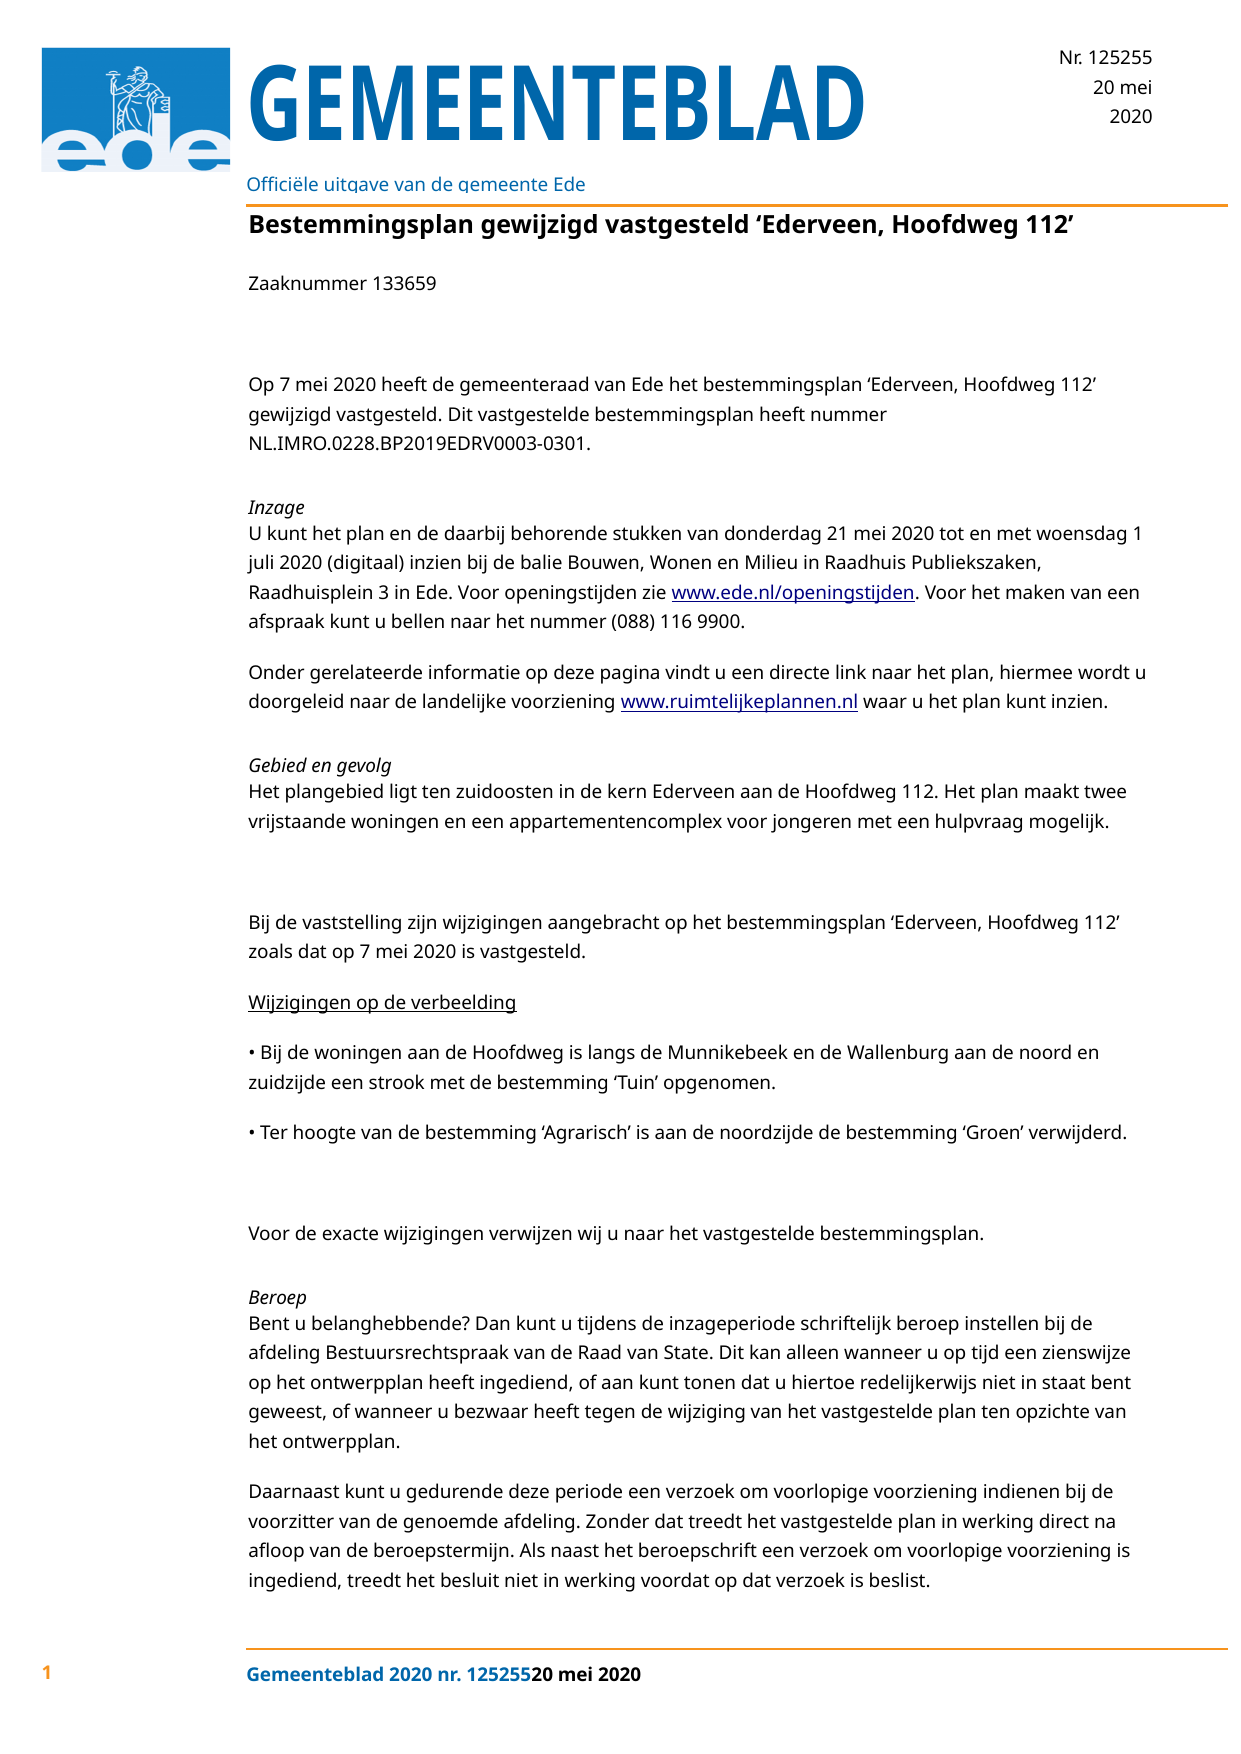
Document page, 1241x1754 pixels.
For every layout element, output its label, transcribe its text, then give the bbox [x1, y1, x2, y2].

text Bent u belanghebbende? Dan kunt u tijdens de inzageperiode schriftelijk beroep instellen bij de afdeling Bestuursrechtspraak van de Raad van State. Dit kan alleen wanneer u op tijd een zienswijze op het ontwerpplan heeft ingediend, of aan kunt tonen dat u hiertoe redelijkerwijs niet in staat bent geweest, of wanneer u bezwaar heeft tegen de wijziging van het vastgestelde plan ten opzichte van het ontwerpplan. [248, 1310, 1152, 1454]
text Beroep [248, 1284, 1152, 1310]
text Op 7 mei 2020 heeft de gemeenteraad van Ede het bestemmingsplan ‘Ederveen, Hoofdweg 112’ gewijzigd vastgesteld. Dit vastgestelde bestemmingsplan heeft nummer NL.IMRO.0228.BP2019EDRV0003-0301. [248, 371, 1152, 456]
text Gebied en gevolg [248, 753, 1152, 778]
text Inzage [248, 494, 1152, 520]
text • Ter hoogte van de bestemming ‘Agrarisch’ is aan de noordzijde de bestemming ‘Groen’ verwijderd. [248, 1119, 1152, 1145]
text Bij de vaststelling zijn wijzigingen aangebracht op het bestemmingsplan ‘Ederveen, Hoofdweg 112’ zoals dat op 7 mei 2020 is vastgesteld. [248, 909, 1152, 964]
text Onder gerelateerde informatie op deze pagina vindt u een directe link naar het plan, hiermee wordt u doorgeleid naar de landelijke voorziening www.ruimtelijkeplannen.nl waar u het plan kunt inzien. [248, 659, 1152, 714]
text Zaaknummer 133659 [248, 270, 1152, 296]
text Bestemmingsplan gewijzigd vastgesteld ‘Ederveen, Hoofdweg 112’ [248, 207, 1152, 241]
text Het plangebied ligt ten zuidoosten in de kern Ederveen aan de Hoofdweg 112. Het plan maakt twee vrijstaande woningen en een appartementencomplex voor jongeren met een hulpvraag mogelijk. [248, 778, 1152, 834]
picture [41, 47, 231, 172]
text Voor de exacte wijzigingen verwijzen wij u naar het vastgestelde bestemmingsplan. [248, 1220, 1152, 1246]
text Daarnaast kunt u gedurende deze periode een verzoek om voorlopige voorziening indienen bij de voorzitter van de genoemde afdeling. Zonder dat treedt het vastgestelde plan in werking direct na afloop van de beroepstermijn. Als naast het beroepschrift een verzoek om voorlopige voorziening is ingediend, treedt het besluit niet in werking voordat op dat verzoek is beslist. [248, 1478, 1152, 1593]
text Wijzigingen op de verbeelding [248, 989, 1152, 1014]
text U kunt het plan en de daarbij behorende stukken van donderdag 21 mei 2020 tot en met woensdag 1 juli 2020 (digitaal) inzien bij de balie Bouwen, Wonen en Milieu in Raadhuis Publiekszaken, Raadhuisplein 3 in Ede. Voor openingstijden zie www.ede.nl/openingstijden. Voor het maken van een afspraak kunt u bellen naar het nummer (088) 116 9900. [248, 520, 1152, 634]
text • Bij de woningen aan de Hoofdweg is langs de Munnikebeek en de Wallenburg aan de noord en zuidzijde een strook met de bestemming ‘Tuin’ opgenomen. [248, 1039, 1152, 1094]
